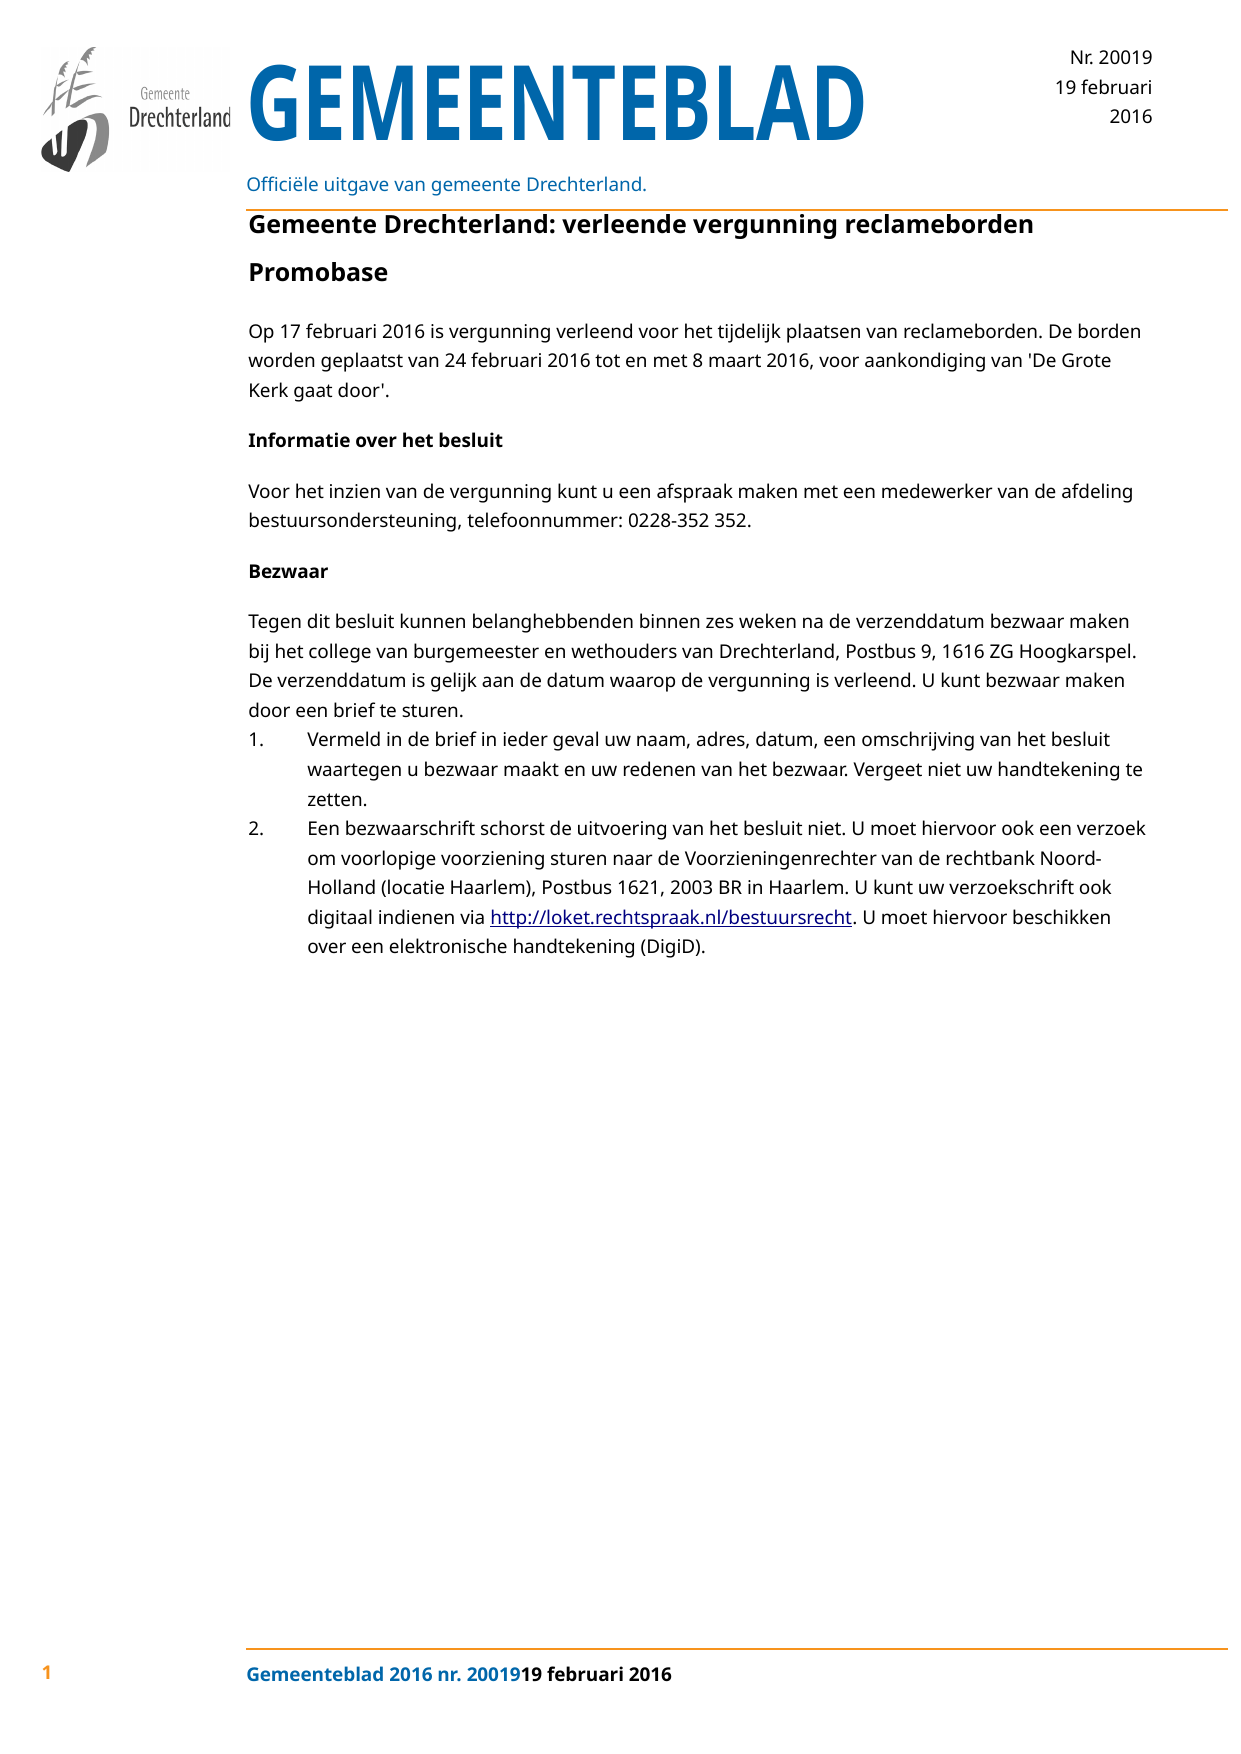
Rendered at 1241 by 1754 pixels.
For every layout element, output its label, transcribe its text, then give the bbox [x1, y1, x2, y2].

text Bezwaar [248, 558, 1152, 584]
picture [41, 47, 231, 172]
text Tegen dit besluit kunnen belanghebbenden binnen zes weken na de verzenddatum bezwaar maken bij het college van burgemeester en wethouders van Drechterland, Postbus 9, 1616 ZG Hoogkarspel. De verzenddatum is gelijk aan de datum waarop de vergunning is verleend. U kunt bezwaar maken door een brief te sturen. [248, 608, 1152, 723]
text Informatie over het besluit [248, 427, 1152, 453]
text Gemeente Drechterland: verleende vergunning reclameborden Promobase [248, 211, 1152, 288]
text Voor het inzien van de vergunning kunt u een afspraak maken met een medewerker van de afdeling bestuursondersteuning, telefoonnummer: 0228-352 352. [248, 478, 1152, 533]
list Vermeld in de brief in ieder geval uw naam, adres, datum, een omschrijving van het besluit waartegen u bezwaar maakt en uw redenen van het bezwaar. Vergeet niet uw handtekening te zetten. [248, 727, 1152, 812]
text Op 17 februari 2016 is vergunning verleend voor het tijdelijk plaatsen van reclameborden. De borden worden geplaatst van 24 februari 2016 tot en met 8 maart 2016, voor aankondiging van 'De Grote Kerk gaat door'. [248, 318, 1152, 403]
list Een bezwaarschrift schorst de uitvoering van het besluit niet. U moet hiervoor ook een verzoek om voorlopige voorziening sturen naar de Voorzieningenrechter van de rechtbank Noord-Holland (locatie Haarlem), Postbus 1621, 2003 BR in Haarlem. U kunt uw verzoekschrift ook digitaal indienen via http://loket.rechtspraak.nl/bestuursrecht. U moet hiervoor beschikken over een elektronische handtekening (DigiD). [248, 815, 1152, 959]
